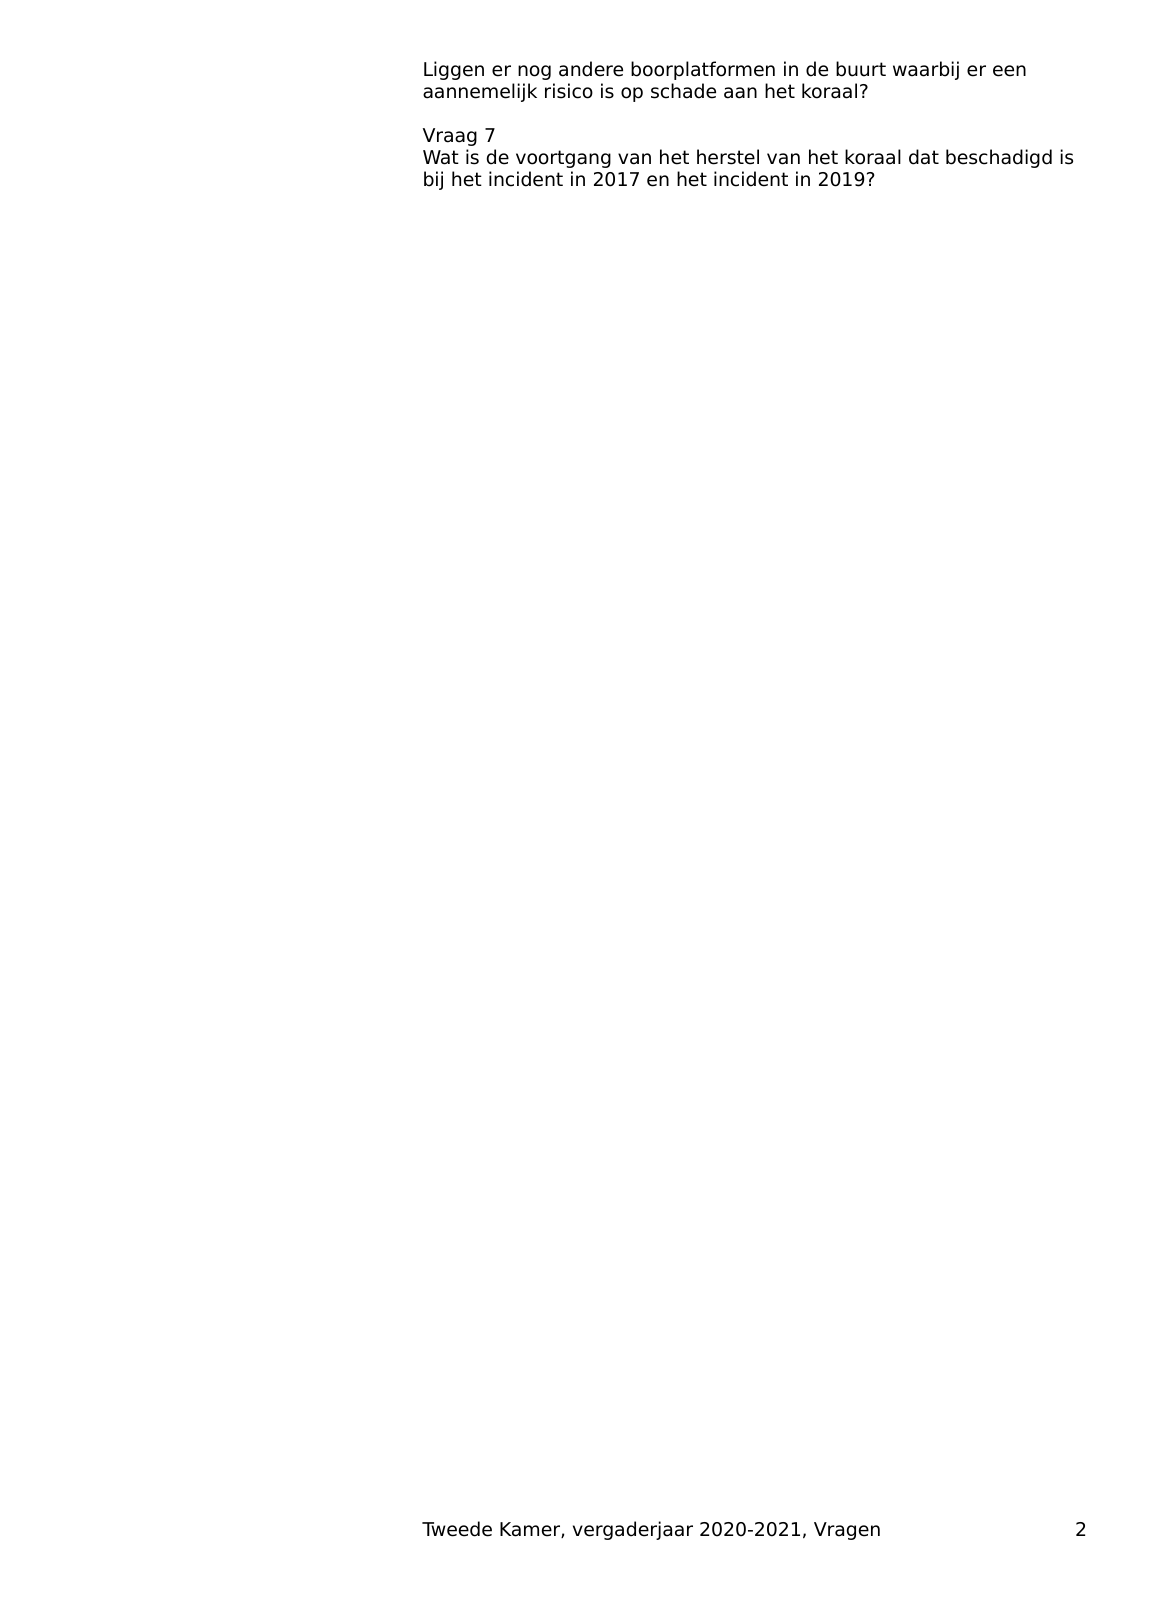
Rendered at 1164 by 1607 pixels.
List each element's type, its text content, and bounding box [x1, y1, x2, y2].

text Wat is de voortgang van het herstel van het koraal dat beschadigd is bij het incident in 2017 en het incident in 2019? [422, 147, 1087, 191]
text Liggen er nog andere boorplatformen in de buurt waarbij er een aannemelijk risico is op schade aan het koraal? [422, 59, 1087, 103]
text Vraag 7 [422, 125, 1087, 147]
